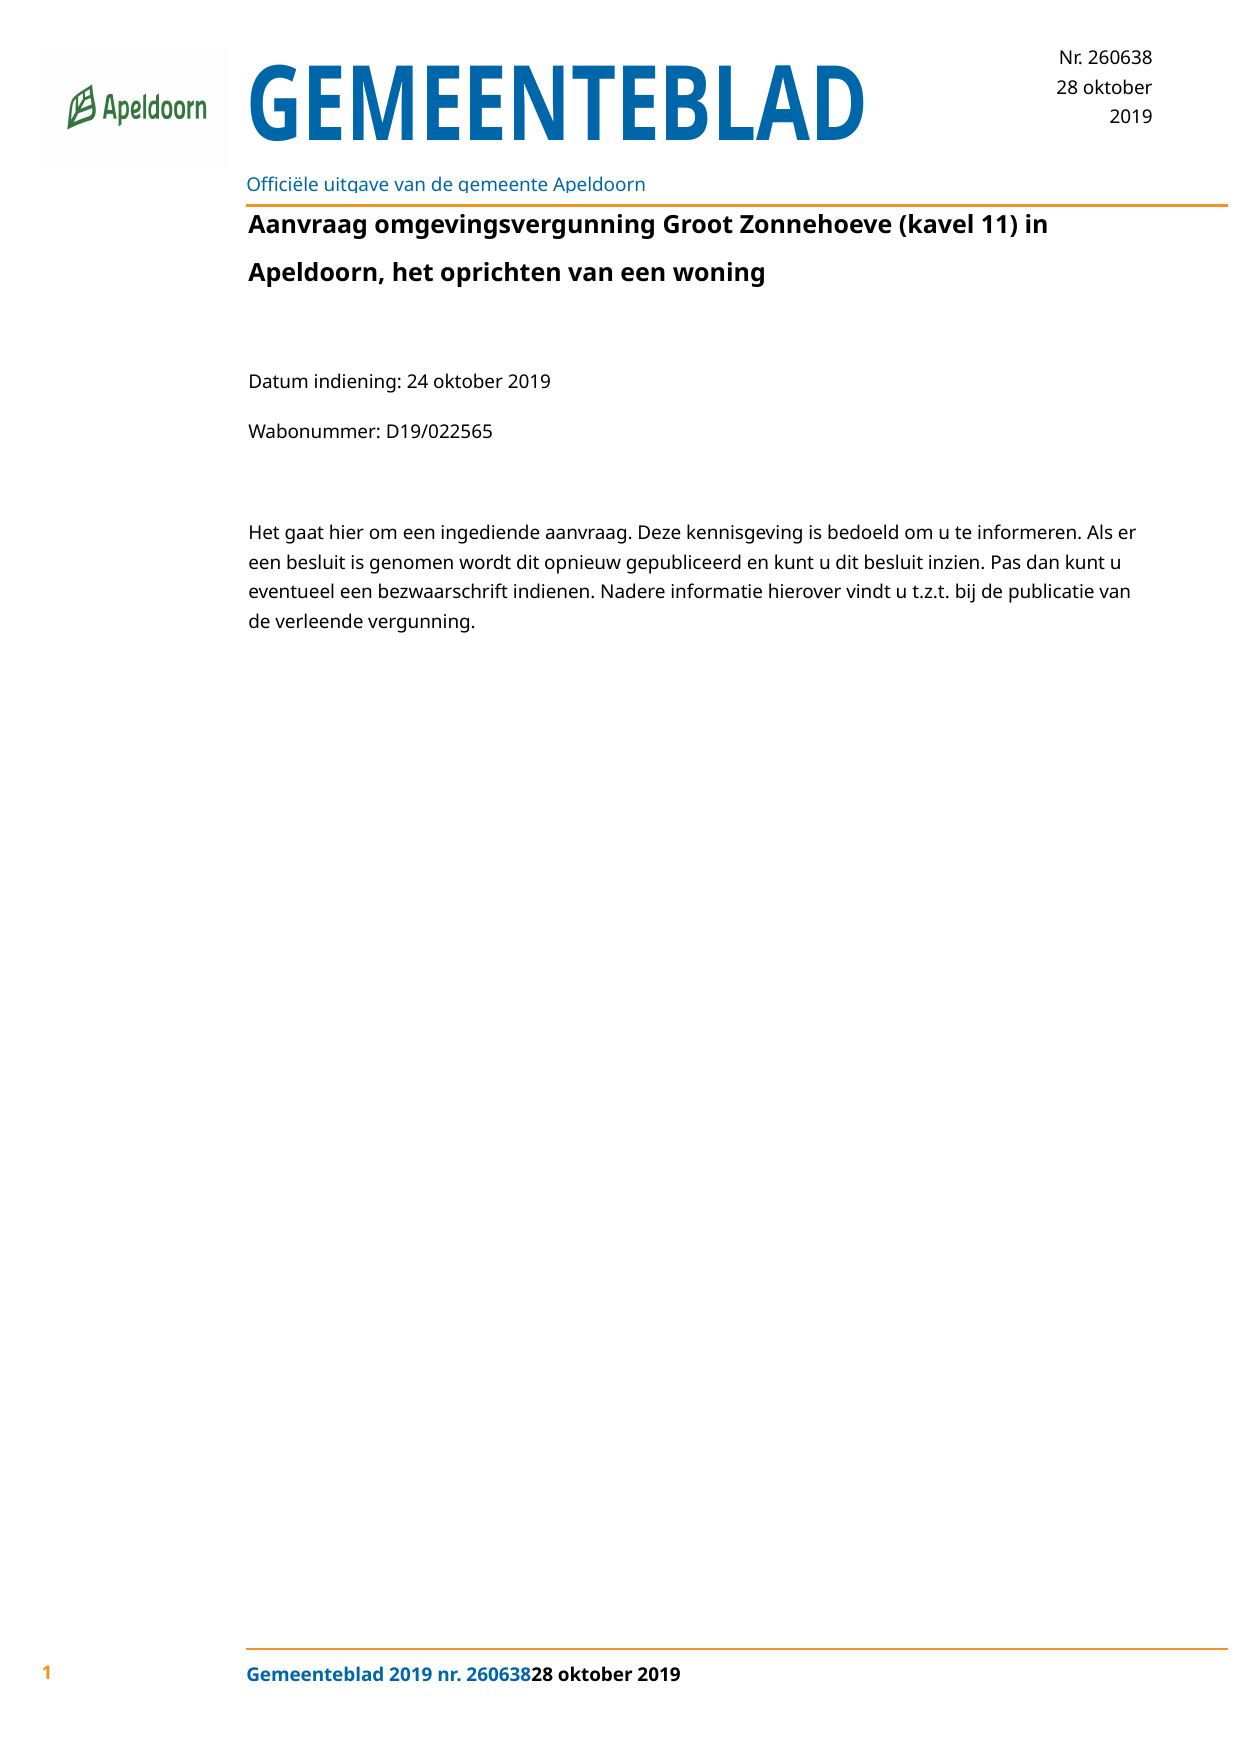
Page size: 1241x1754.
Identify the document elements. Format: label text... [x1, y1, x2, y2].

text Datum indiening: 24 oktober 2019 [248, 368, 1152, 394]
text Wabonummer: D19/022565 [248, 419, 1152, 444]
text Aanvraag omgevingsvergunning Groot Zonnehoeve (kavel 11) in Apeldoorn, het oprichten van een woning [248, 207, 1152, 288]
picture [41, 47, 231, 172]
text Het gaat hier om een ingediende aanvraag. Deze kennisgeving is bedoeld om u te informeren. Als er een besluit is genomen wordt dit opnieuw gepubliceerd en kunt u dit besluit inzien. Pas dan kunt u eventueel een bezwaarschrift indienen. Nadere informatie hierover vindt u t.z.t. bij de publicatie van de verleende vergunning. [248, 519, 1152, 634]
